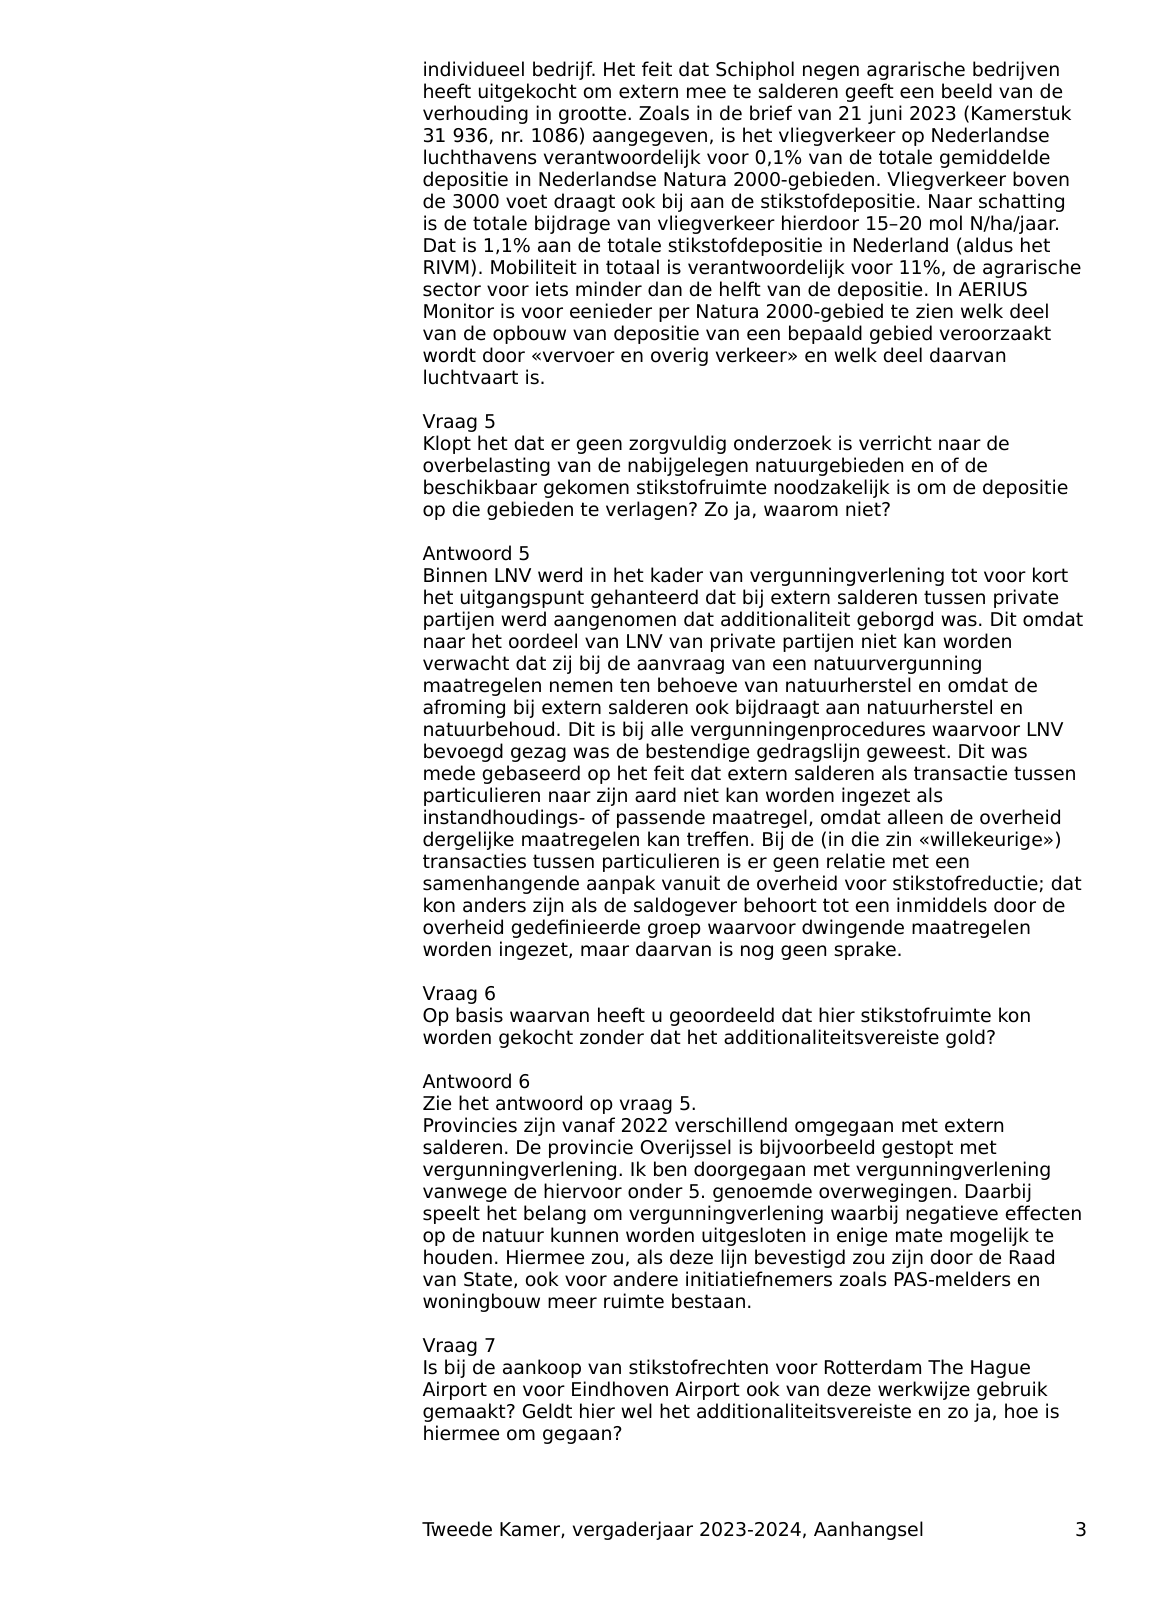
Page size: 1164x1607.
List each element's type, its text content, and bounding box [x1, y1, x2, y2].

text Op basis waarvan heeft u geoordeeld dat hier stikstofruimte kon worden gekocht zonder dat het additionaliteitsvereiste gold? [422, 1005, 1087, 1049]
text Provincies zijn vanaf 2022 verschillend omgegaan met extern salderen. De provincie Overijssel is bijvoorbeeld gestopt met vergunningverlening. Ik ben doorgegaan met vergunningverlening vanwege de hiervoor onder 5. genoemde overwegingen. Daarbij speelt het belang om vergunningverlening waarbij negatieve effecten op de natuur kunnen worden uitgesloten in enige mate mogelijk te houden. Hiermee zou, als deze lijn bevestigd zou zijn door de Raad van State, ook voor andere initiatiefnemers zoals PAS-melders en woningbouw meer ruimte bestaan. [422, 1115, 1087, 1313]
text Antwoord 6 [422, 1071, 1087, 1093]
text individueel bedrijf. Het feit dat Schiphol negen agrarische bedrijven heeft uitgekocht om extern mee te salderen geeft een beeld van de verhouding in grootte. Zoals in de brief van 21 juni 2023 (Kamerstuk 31 936, nr. 1086) aangegeven, is het vliegverkeer op Nederlandse luchthavens verantwoordelijk voor 0,1% van de totale gemiddelde depositie in Nederlandse Natura 2000-gebieden. Vliegverkeer boven de 3000 voet draagt ook bij aan de stikstofdepositie. Naar schatting is de totale bijdrage van vliegverkeer hierdoor 15–20 mol N/ha/jaar. Dat is 1,1% aan de totale stikstofdepositie in Nederland (aldus het RIVM). Mobiliteit in totaal is verantwoordelijk voor 11%, de agrarische sector voor iets minder dan de helft van de depositie. In AERIUS Monitor is voor eenieder per Natura 2000-gebied te zien welk deel van de opbouw van depositie van een bepaald gebied veroorzaakt wordt door «vervoer en overig verkeer» en welk deel daarvan luchtvaart is. [422, 59, 1087, 389]
text Binnen LNV werd in het kader van vergunningverlening tot voor kort het uitgangspunt gehanteerd dat bij extern salderen tussen private partijen werd aangenomen dat additionaliteit geborgd was. Dit omdat naar het oordeel van LNV van private partijen niet kan worden verwacht dat zij bij de aanvraag van een natuurvergunning maatregelen nemen ten behoeve van natuurherstel en omdat de afroming bij extern salderen ook bijdraagt aan natuurherstel en natuurbehoud. Dit is bij alle vergunningenprocedures waarvoor LNV bevoegd gezag was de bestendige gedragslijn geweest. Dit was mede gebaseerd op het feit dat extern salderen als transactie tussen particulieren naar zijn aard niet kan worden ingezet als instandhoudings- of passende maatregel, omdat alleen de overheid dergelijke maatregelen kan treffen. Bij de (in die zin «willekeurige») transacties tussen particulieren is er geen relatie met een samenhangende aanpak vanuit de overheid voor stikstofreductie; dat kon anders zijn als de saldogever behoort tot een inmiddels door de overheid gedefinieerde groep waarvoor dwingende maatregelen worden ingezet, maar daarvan is nog geen sprake. [422, 565, 1087, 961]
text Vraag 6 [422, 983, 1087, 1005]
text Vraag 7 [422, 1335, 1087, 1357]
text Antwoord 5 [422, 543, 1087, 565]
text Vraag 5 [422, 411, 1087, 433]
text Zie het antwoord op vraag 5. [422, 1093, 1087, 1115]
text Klopt het dat er geen zorgvuldig onderzoek is verricht naar de overbelasting van de nabijgelegen natuurgebieden en of de beschikbaar gekomen stikstofruimte noodzakelijk is om de depositie op die gebieden te verlagen? Zo ja, waarom niet? [422, 433, 1087, 521]
text Is bij de aankoop van stikstofrechten voor Rotterdam The Hague Airport en voor Eindhoven Airport ook van deze werkwijze gebruik gemaakt? Geldt hier wel het additionaliteitsvereiste en zo ja, hoe is hiermee om gegaan? [422, 1357, 1087, 1445]
